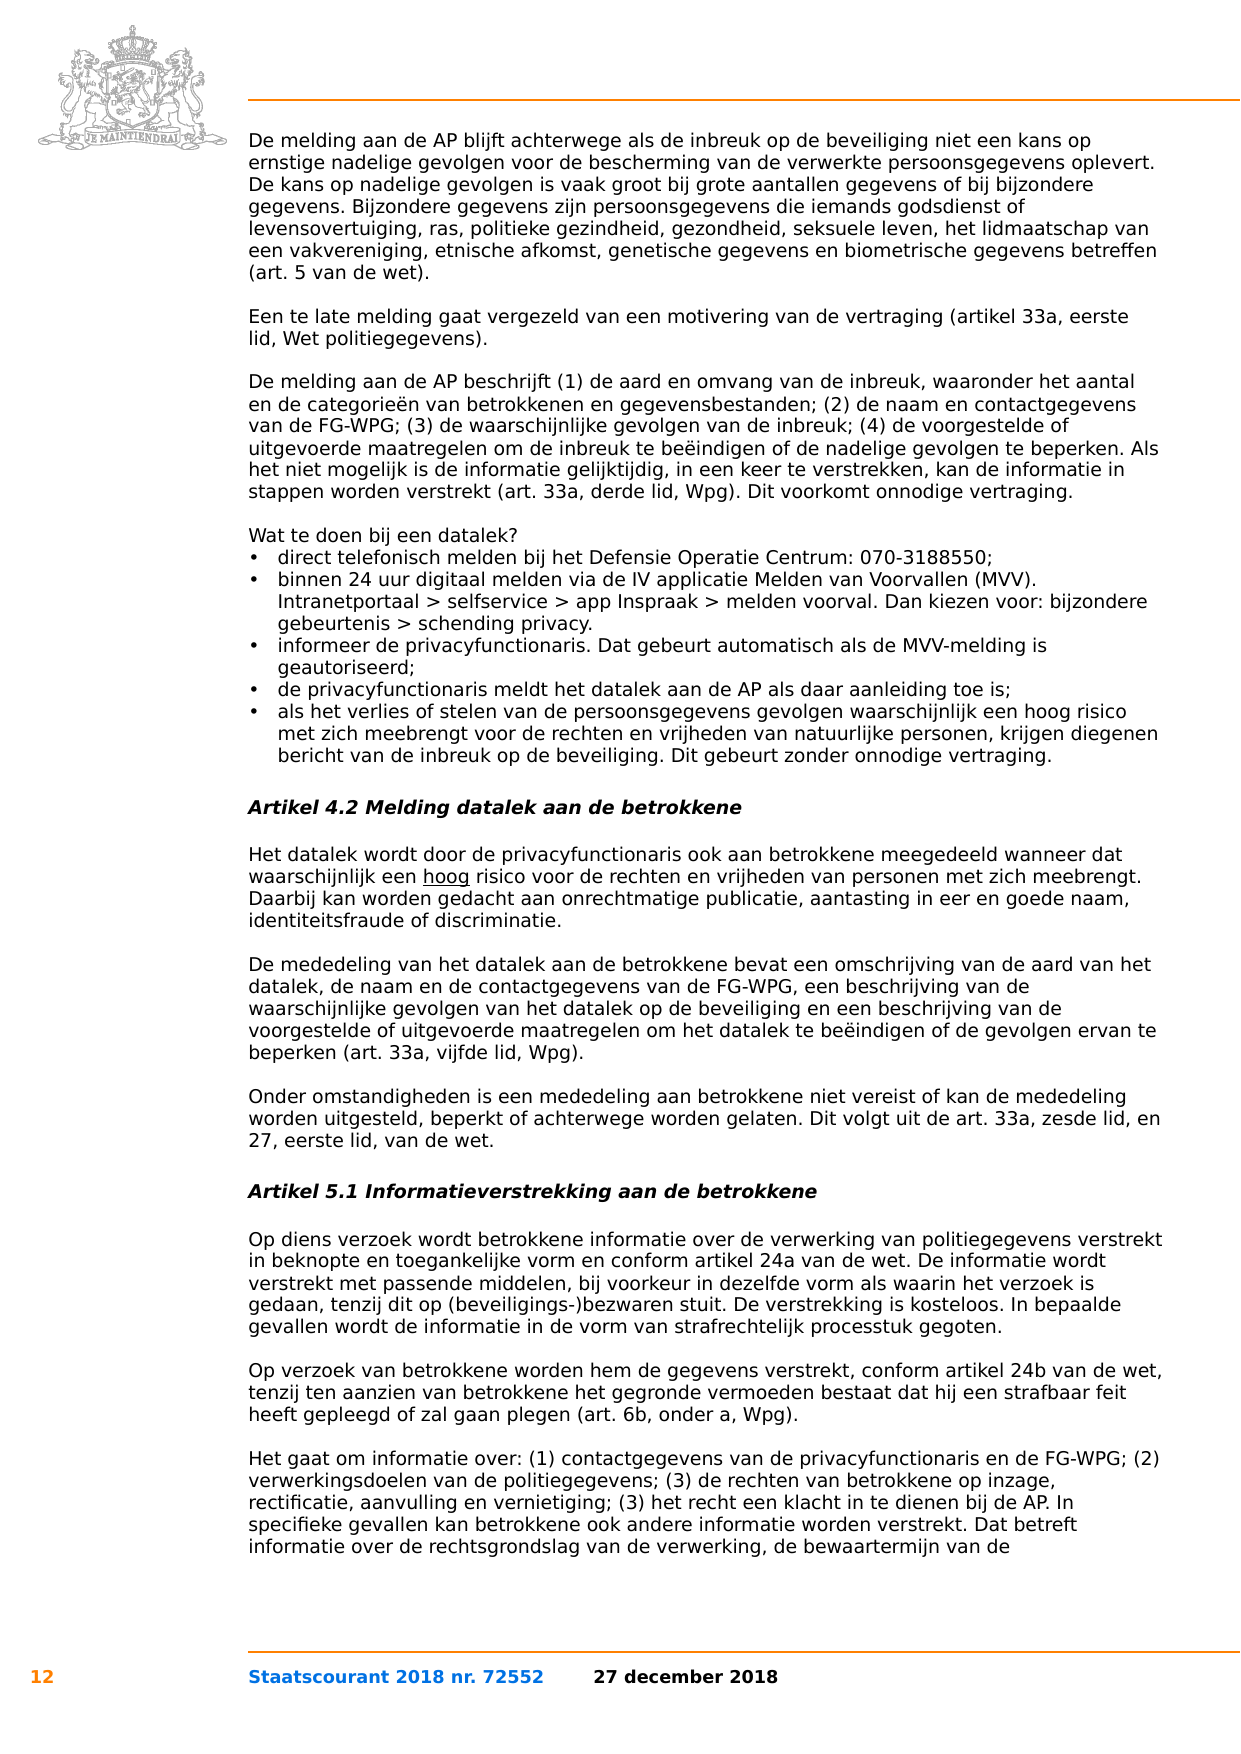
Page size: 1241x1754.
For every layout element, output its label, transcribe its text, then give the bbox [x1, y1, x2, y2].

text • informeer de privacyfunctionaris. Dat gebeurt automatisch als de MVV-melding is geautoriseerd; [248, 635, 1163, 679]
text • binnen 24 uur digitaal melden via de IV applicatie Melden van Voorvallen (MVV). Intranetportaal > selfservice > app Inspraak > melden voorval. Dan kiezen voor: bijzondere gebeurtenis > schending privacy. [248, 569, 1163, 635]
text Op verzoek van betrokkene worden hem de gegevens verstrekt, conform artikel 24b van de wet, tenzij ten aanzien van betrokkene het gegronde vermoeden bestaat dat hij een strafbaar feit heeft gepleegd of zal gaan plegen (art. 6b, onder a, Wpg). [248, 1360, 1163, 1426]
text Wat te doen bij een datalek? [248, 525, 1163, 547]
text Het datalek wordt door de privacyfunctionaris ook aan betrokkene meegedeeld wanneer dat waarschijnlijk een hoog risico voor de rechten en vrijheden van personen met zich meebrengt. Daarbij kan worden gedacht aan onrechtmatige publicatie, aantasting in eer en goede naam, identiteitsfraude of discriminatie. [248, 844, 1163, 932]
text Het gaat om informatie over: (1) contactgegevens van de privacyfunctionaris en de FG-WPG; (2) verwerkingsdoelen van de politiegegevens; (3) de rechten van betrokkene op inzage, rectificatie, aanvulling en vernietiging; (3) het recht een klacht in te dienen bij de AP. In specifieke gevallen kan betrokkene ook andere informatie worden verstrekt. Dat betreft informatie over de rechtsgrondslag van de verwerking, de bewaartermijn van de [248, 1448, 1163, 1558]
text De melding aan de AP beschrijft (1) de aard en omvang van de inbreuk, waaronder het aantal en de categorieën van betrokkenen en gegevensbestanden; (2) de naam en contactgegevens van de FG-WPG; (3) de waarschijnlijke gevolgen van de inbreuk; (4) de voorgestelde of uitgevoerde maatregelen om de inbreuk te beëindigen of de nadelige gevolgen te beperken. Als het niet mogelijk is de informatie gelijktijdig, in een keer te verstrekken, kan de informatie in stappen worden verstrekt (art. 33a, derde lid, Wpg). Dit voorkomt onnodige vertraging. [248, 371, 1163, 503]
text De mededeling van het datalek aan de betrokkene bevat een omschrijving van de aard van het datalek, de naam en de contactgegevens van de FG-WPG, een beschrijving van de waarschijnlijke gevolgen van het datalek op de beveiliging en een beschrijving van de voorgestelde of uitgevoerde maatregelen om het datalek te beëindigen of de gevolgen ervan te beperken (art. 33a, vijfde lid, Wpg). [248, 954, 1163, 1064]
text De melding aan de AP blijft achterwege als de inbreuk op de beveiliging niet een kans op ernstige nadelige gevolgen voor de bescherming van de verwerkte persoonsgegevens oplevert. De kans op nadelige gevolgen is vaak groot bij grote aantallen gegevens of bij bijzondere gegevens. Bijzondere gegevens zijn persoonsgegevens die iemands godsdienst of levensovertuiging, ras, politieke gezindheid, gezondheid, seksuele leven, het lidmaatschap van een vakvereniging, etnische afkomst, genetische gegevens en biometrische gegevens betreffen (art. 5 van de wet). [248, 130, 1163, 284]
subtitle Artikel 4.2 Melding datalek aan de betrokkene [248, 797, 1163, 819]
text Een te late melding gaat vergezeld van een motivering van de vertraging (artikel 33a, eerste lid, Wet politiegegevens). [248, 306, 1163, 349]
text • de privacyfunctionaris meldt het datalek aan de AP als daar aanleiding toe is; [248, 679, 1163, 701]
text • direct telefonisch melden bij het Defensie Operatie Centrum: 070-3188550; [248, 547, 1163, 569]
picture [38, 25, 227, 150]
text Onder omstandigheden is een mededeling aan betrokkene niet vereist of kan de mededeling worden uitgesteld, beperkt of achterwege worden gelaten. Dit volgt uit de art. 33a, zesde lid, en 27, eerste lid, van de wet. [248, 1086, 1163, 1151]
text • als het verlies of stelen van de persoonsgegevens gevolgen waarschijnlijk een hoog risico met zich meebrengt voor de rechten en vrijheden van natuurlijke personen, krijgen diegenen bericht van de inbreuk op de beveiliging. Dit gebeurt zonder onnodige vertraging. [248, 701, 1163, 767]
subtitle Artikel 5.1 Informatieverstrekking aan de betrokkene [248, 1181, 1163, 1203]
text Op diens verzoek wordt betrokkene informatie over de verwerking van politiegegevens verstrekt in beknopte en toegankelijke vorm en conform artikel 24a van de wet. De informatie wordt verstrekt met passende middelen, bij voorkeur in dezelfde vorm als waarin het verzoek is gedaan, tenzij dit op (beveiligings-)bezwaren stuit. De verstrekking is kosteloos. In bepaalde gevallen wordt de informatie in de vorm van strafrechtelijk processtuk gegoten. [248, 1228, 1163, 1338]
